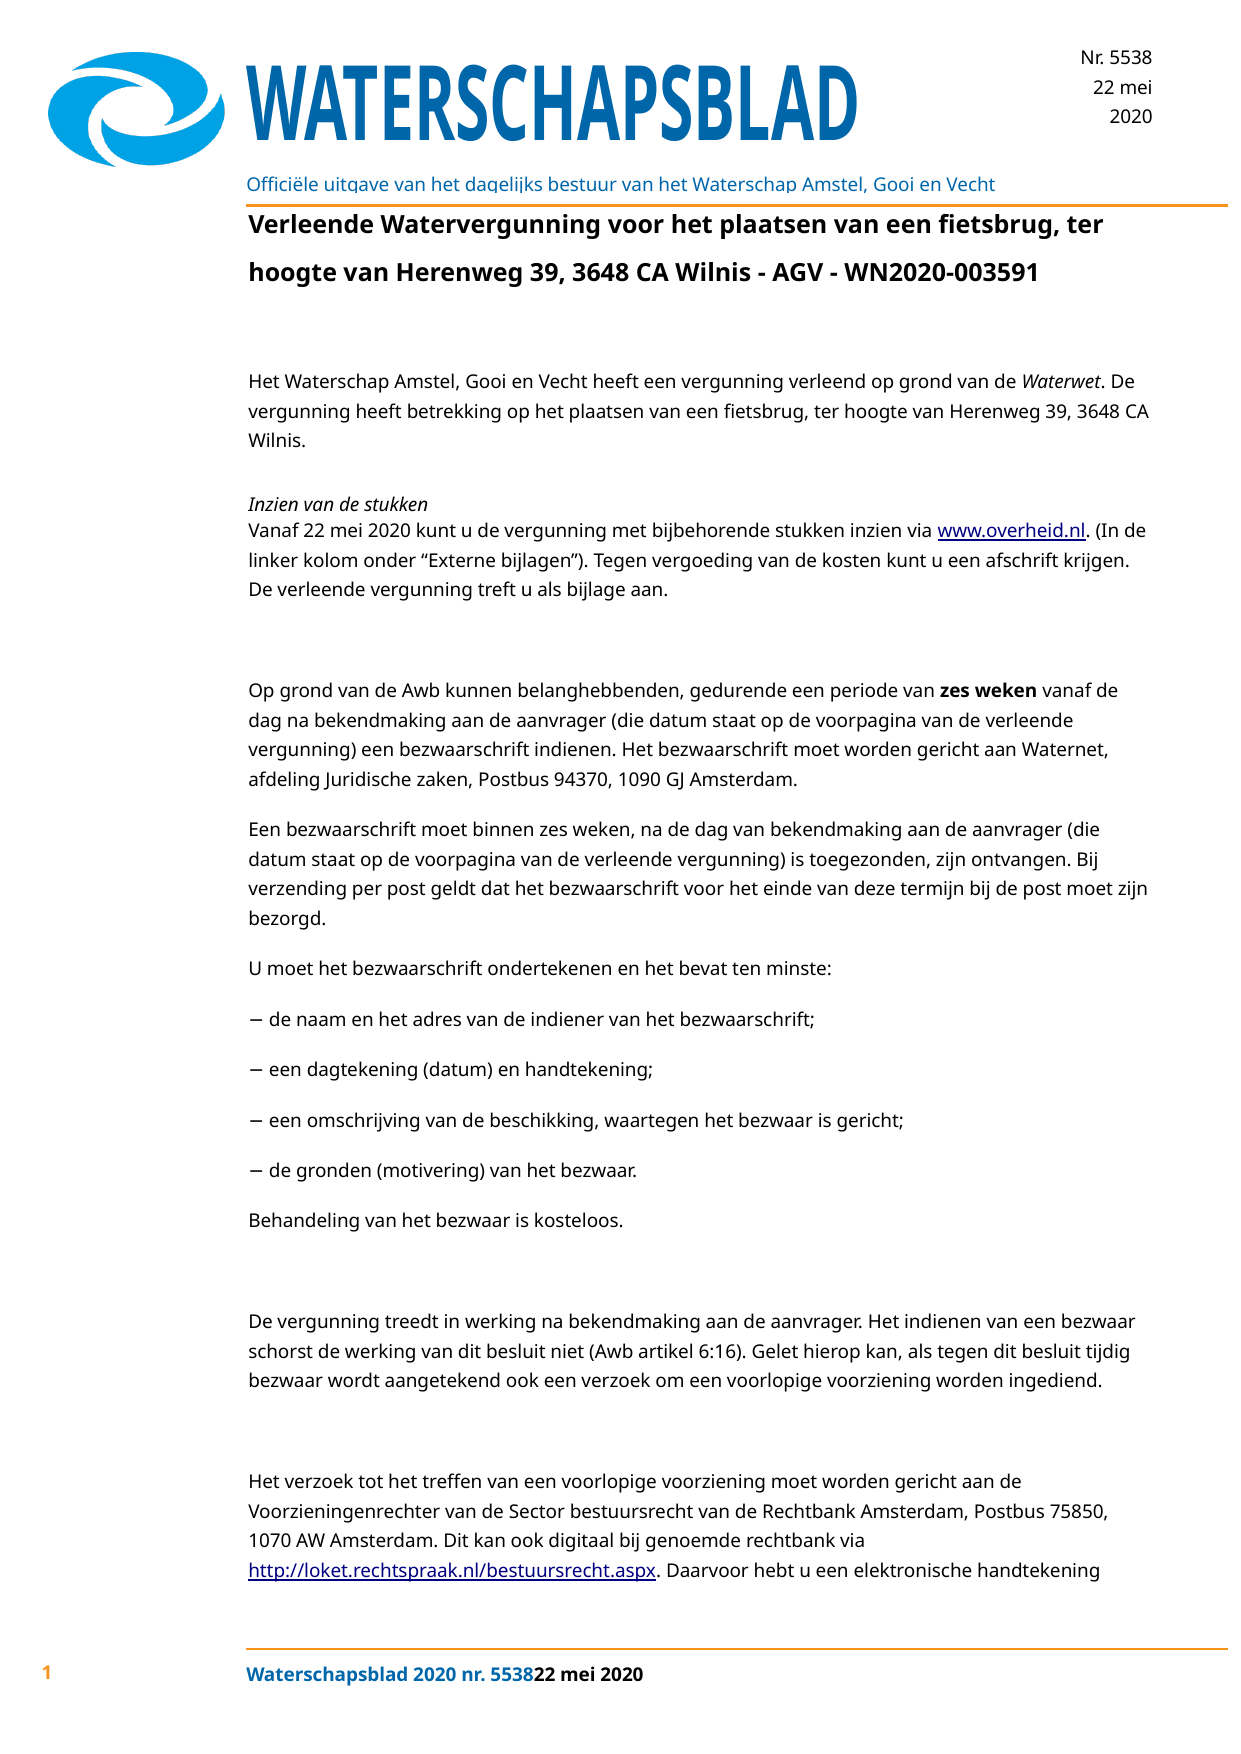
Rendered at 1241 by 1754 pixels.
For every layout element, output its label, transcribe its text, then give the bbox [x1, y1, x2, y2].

text Op grond van de Awb kunnen belanghebbenden, gedurende een periode van zes weken vanaf de dag na bekendmaking aan de aanvrager (die datum staat op de voorpagina van de verleende vergunning) een bezwaarschrift indienen. Het bezwaarschrift moet worden gericht aan Waternet, afdeling Juridische zaken, Postbus 94370, 1090 GJ Amsterdam. [248, 677, 1152, 792]
text Verleende Watervergunning voor het plaatsen van een fietsbrug, ter hoogte van Herenweg 39, 3648 CA Wilnis - AGV - WN2020-003591 [248, 207, 1152, 288]
text Vanaf 22 mei 2020 kunt u de vergunning met bijbehorende stukken inzien via www.overheid.nl. (In de linker kolom onder “Externe bijlagen”). Tegen vergoeding van de kosten kunt u een afschrift krijgen. De verleende vergunning treft u als bijlage aan. [248, 517, 1152, 602]
text Inzien van de stukken [248, 491, 1152, 517]
text − de gronden (motivering) van het bezwaar. [248, 1157, 1152, 1183]
text − een omschrijving van de beschikking, waartegen het bezwaar is gericht; [248, 1107, 1152, 1132]
picture [41, 47, 231, 172]
text − een dagtekening (datum) en handtekening; [248, 1056, 1152, 1082]
text Een bezwaarschrift moet binnen zes weken, na de dag van bekendmaking aan de aanvrager (die datum staat op de voorpagina van de verleende vergunning) is toegezonden, zijn ontvangen. Bij verzending per post geldt dat het bezwaarschrift voor het einde van deze termijn bij de post moet zijn bezorgd. [248, 816, 1152, 931]
text Het verzoek tot het treffen van een voorlopige voorziening moet worden gericht aan de Voorzieningenrechter van de Sector bestuursrecht van de Rechtbank Amsterdam, Postbus 75850, 1070 AW Amsterdam. Dit kan ook digitaal bij genoemde rechtbank via http://loket.rechtspraak.nl/bestuursrecht.aspx. Daarvoor hebt u een elektronische handtekening [248, 1468, 1152, 1583]
text De vergunning treedt in werking na bekendmaking aan de aanvrager. Het indienen van een bezwaar schorst de werking van dit besluit niet (Awb artikel 6:16). Gelet hierop kan, als tegen dit besluit tijdig bezwaar wordt aangetekend ook een verzoek om een voorlopige voorziening worden ingediend. [248, 1308, 1152, 1393]
text − de naam en het adres van de indiener van het bezwaarschrift; [248, 1006, 1152, 1032]
text Het Waterschap Amstel, Gooi en Vecht heeft een vergunning verleend op grond van de Waterwet. De vergunning heeft betrekking op het plaatsen van een fietsbrug, ter hoogte van Herenweg 39, 3648 CA Wilnis. [248, 368, 1152, 453]
text U moet het bezwaarschrift ondertekenen en het bevat ten minste: [248, 956, 1152, 981]
text Behandeling van het bezwaar is kosteloos. [248, 1208, 1152, 1233]
